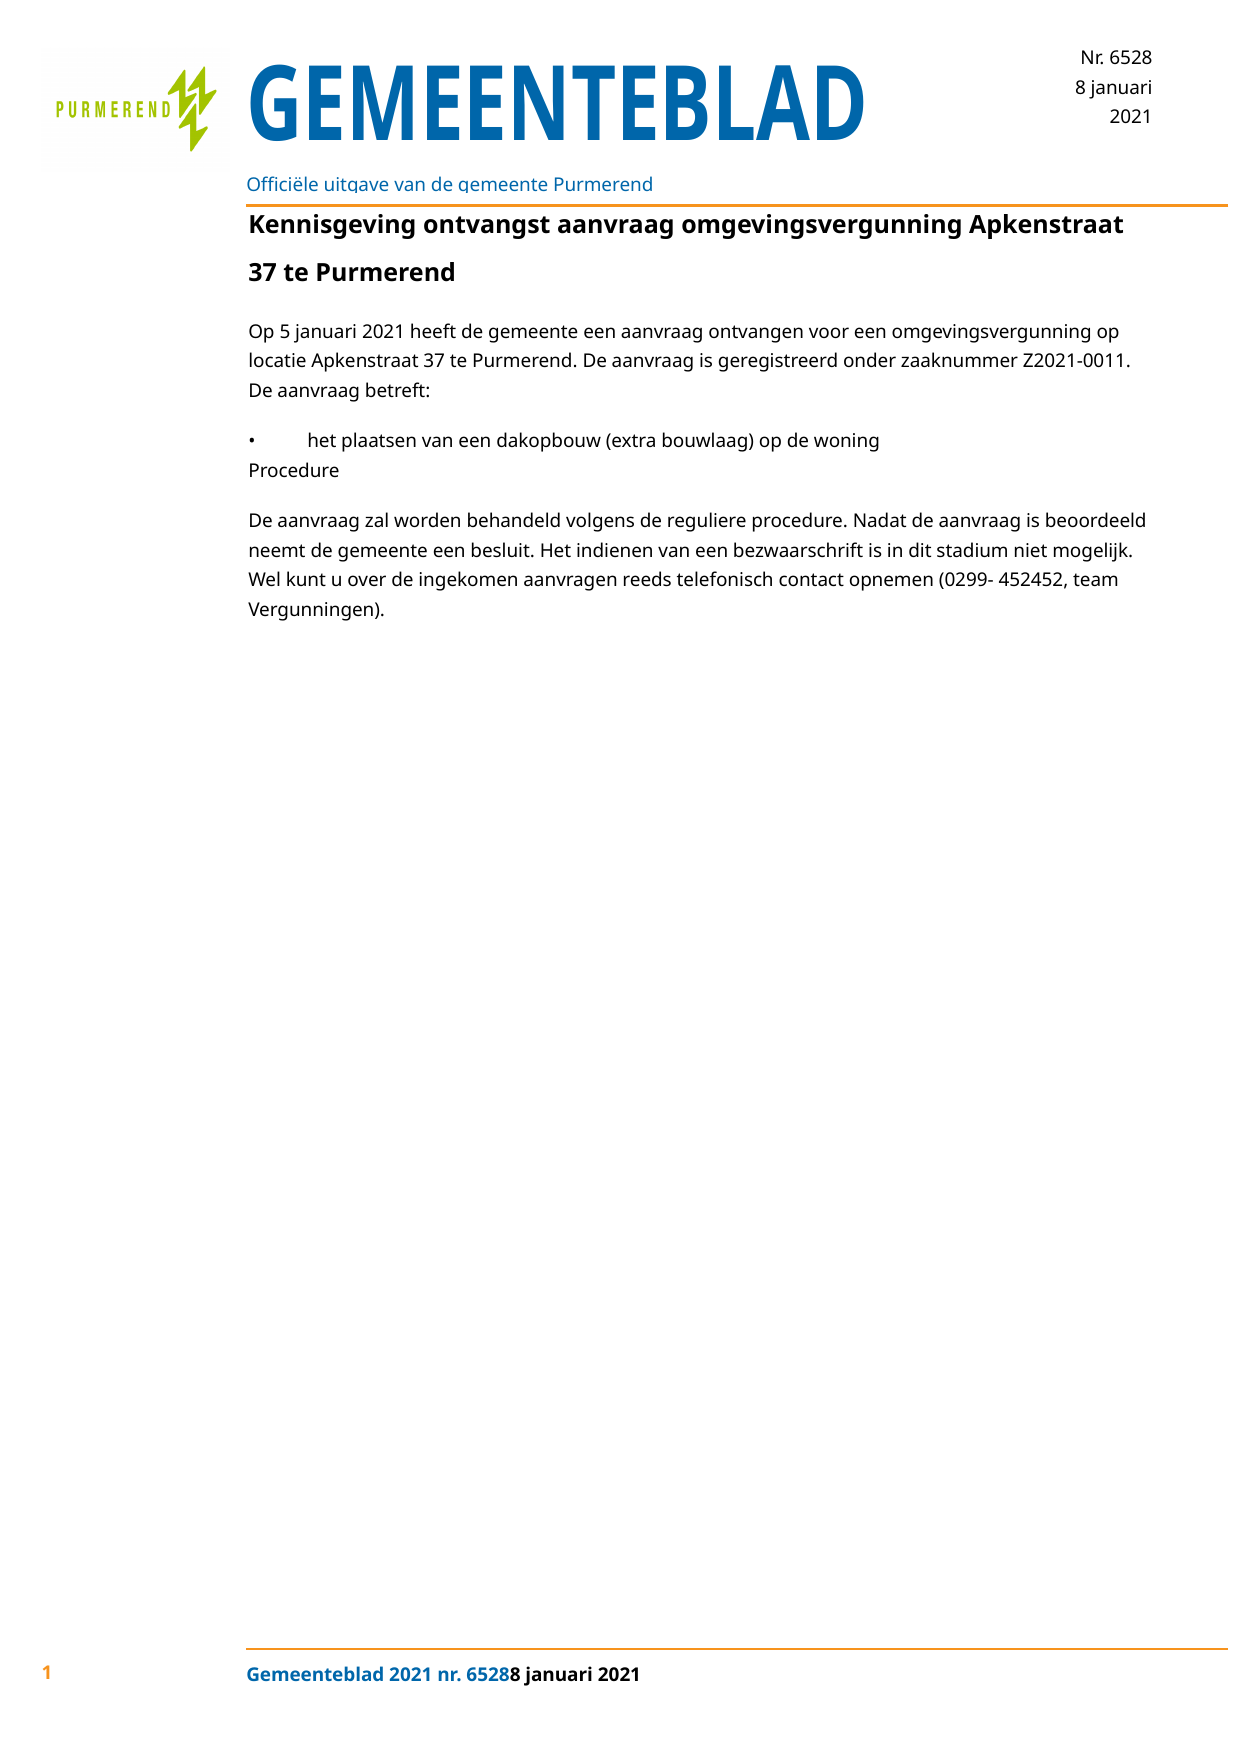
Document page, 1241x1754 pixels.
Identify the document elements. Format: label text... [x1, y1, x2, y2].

picture [41, 47, 231, 172]
text De aanvraag zal worden behandeld volgens de reguliere procedure. Nadat de aanvraag is beoordeeld neemt de gemeente een besluit. Het indienen van een bezwaarschrift is in dit stadium niet mogelijk. Wel kunt u over de ingekomen aanvragen reeds telefonisch contact opnemen (0299- 452452, team Vergunningen). [248, 507, 1152, 622]
text Op 5 januari 2021 heeft de gemeente een aanvraag ontvangen voor een omgevingsvergunning op locatie Apkenstraat 37 te Purmerend. De aanvraag is geregistreerd onder zaaknummer Z2021-0011. De aanvraag betreft: [248, 318, 1152, 403]
text Procedure [248, 457, 1152, 483]
list het plaatsen van een dakopbouw (extra bouwlaag) op de woning [248, 427, 1152, 453]
text Kennisgeving ontvangst aanvraag omgevingsvergunning Apkenstraat 37 te Purmerend [248, 207, 1152, 288]
